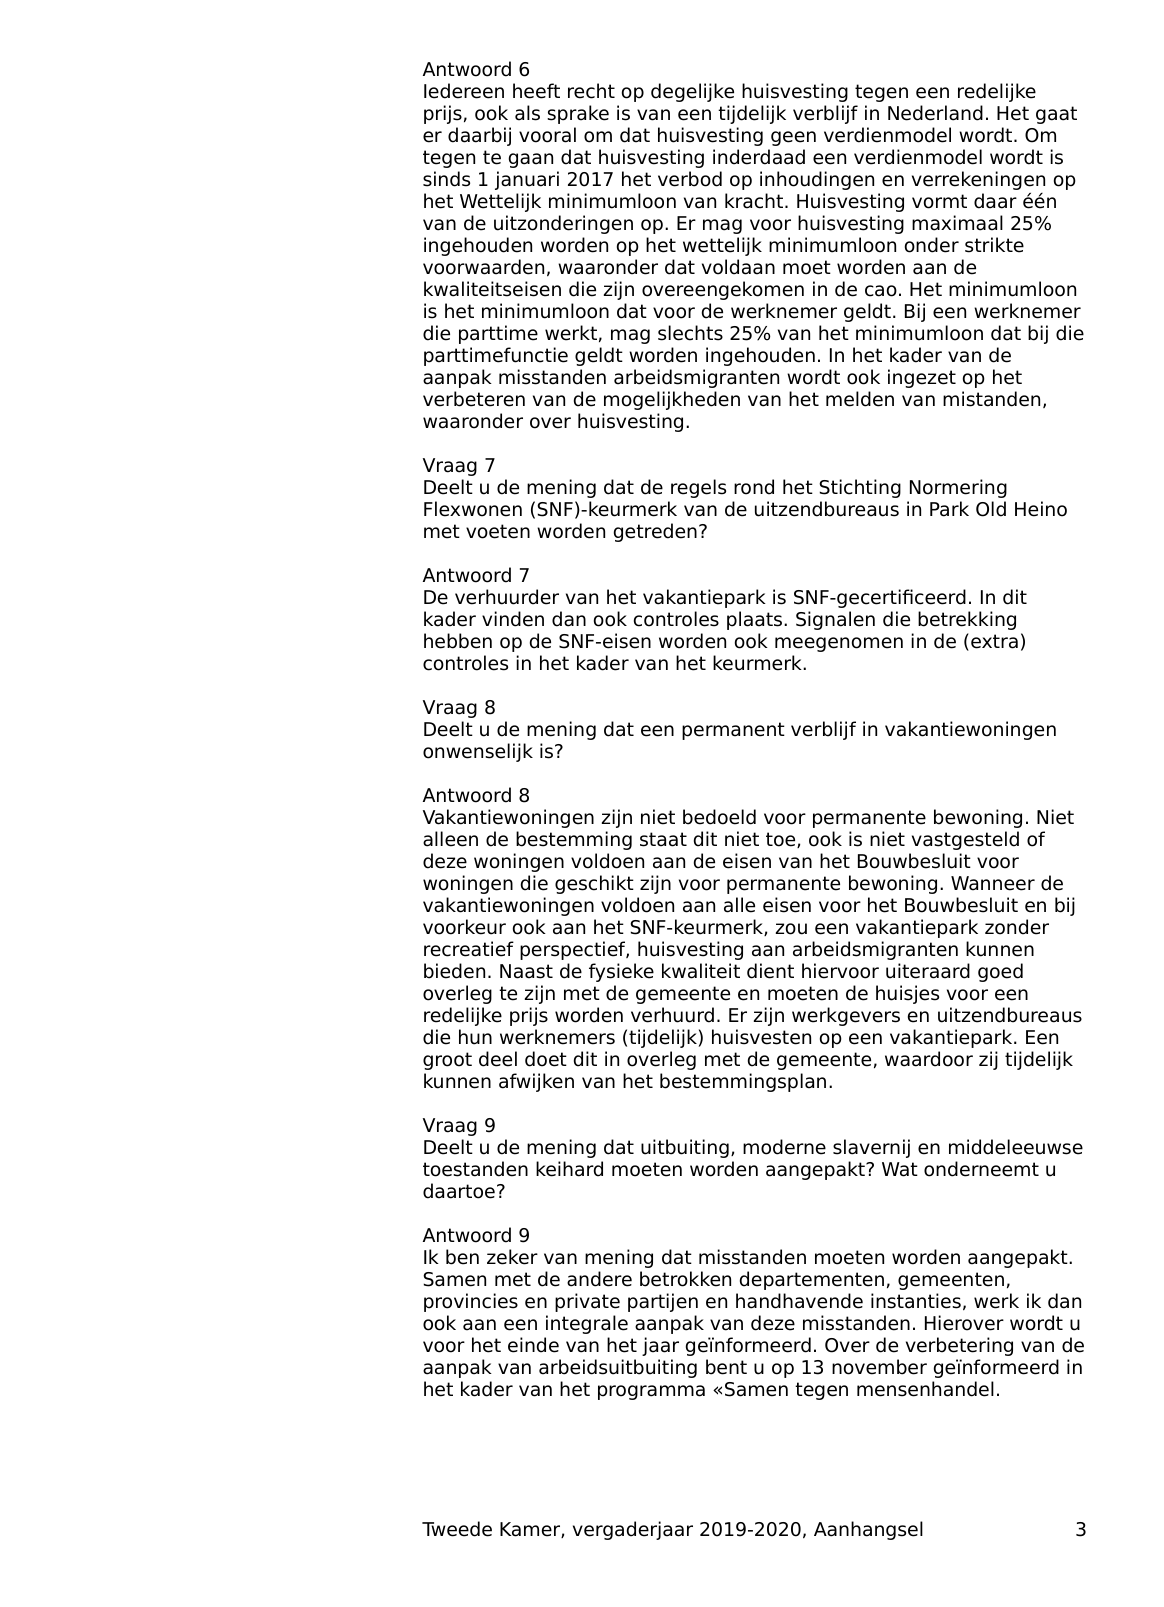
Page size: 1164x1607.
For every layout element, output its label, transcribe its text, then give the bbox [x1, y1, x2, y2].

text Ik ben zeker van mening dat misstanden moeten worden aangepakt. Samen met de andere betrokken departementen, gemeenten, provincies en private partijen en handhavende instanties, werk ik dan ook aan een integrale aanpak van deze misstanden. Hierover wordt u voor het einde van het jaar geïnformeerd. Over de verbetering van de aanpak van arbeidsuitbuiting bent u op 13 november geïnformeerd in het kader van het programma «Samen tegen mensenhandel. [422, 1247, 1087, 1401]
text Iedereen heeft recht op degelijke huisvesting tegen een redelijke prijs, ook als sprake is van een tijdelijk verblijf in Nederland. Het gaat er daarbij vooral om dat huisvesting geen verdienmodel wordt. Om tegen te gaan dat huisvesting inderdaad een verdienmodel wordt is sinds 1 januari 2017 het verbod op inhoudingen en verrekeningen op het Wettelijk minimumloon van kracht. Huisvesting vormt daar één van de uitzonderingen op. Er mag voor huisvesting maximaal 25% ingehouden worden op het wettelijk minimumloon onder strikte voorwaarden, waaronder dat voldaan moet worden aan de kwaliteitseisen die zijn overeengekomen in de cao. Het minimumloon is het minimumloon dat voor de werknemer geldt. Bij een werknemer die parttime werkt, mag slechts 25% van het minimumloon dat bij die parttimefunctie geldt worden ingehouden. In het kader van de aanpak misstanden arbeidsmigranten wordt ook ingezet op het verbeteren van de mogelijkheden van het melden van mistanden, waaronder over huisvesting. [422, 81, 1087, 433]
text Antwoord 6 [422, 59, 1087, 81]
text Vraag 7 [422, 455, 1087, 477]
text Antwoord 9 [422, 1225, 1087, 1247]
text Vraag 8 [422, 697, 1087, 719]
text Antwoord 7 [422, 565, 1087, 587]
text Vraag 9 [422, 1115, 1087, 1137]
text Antwoord 8 [422, 785, 1087, 807]
text Deelt u de mening dat de regels rond het Stichting Normering Flexwonen (SNF)-keurmerk van de uitzendbureaus in Park Old Heino met voeten worden getreden? [422, 477, 1087, 543]
text De verhuurder van het vakantiepark is SNF-gecertificeerd. In dit kader vinden dan ook controles plaats. Signalen die betrekking hebben op de SNF-eisen worden ook meegenomen in de (extra) controles in het kader van het keurmerk. [422, 587, 1087, 675]
text Deelt u de mening dat een permanent verblijf in vakantiewoningen onwenselijk is? [422, 719, 1087, 763]
text Vakantiewoningen zijn niet bedoeld voor permanente bewoning. Niet alleen de bestemming staat dit niet toe, ook is niet vastgesteld of deze woningen voldoen aan de eisen van het Bouwbesluit voor woningen die geschikt zijn voor permanente bewoning. Wanneer de vakantiewoningen voldoen aan alle eisen voor het Bouwbesluit en bij voorkeur ook aan het SNF-keurmerk, zou een vakantiepark zonder recreatief perspectief, huisvesting aan arbeidsmigranten kunnen bieden. Naast de fysieke kwaliteit dient hiervoor uiteraard goed overleg te zijn met de gemeente en moeten de huisjes voor een redelijke prijs worden verhuurd. Er zijn werkgevers en uitzendbureaus die hun werknemers (tijdelijk) huisvesten op een vakantiepark. Een groot deel doet dit in overleg met de gemeente, waardoor zij tijdelijk kunnen afwijken van het bestemmingsplan. [422, 807, 1087, 1093]
text Deelt u de mening dat uitbuiting, moderne slavernij en middeleeuwse toestanden keihard moeten worden aangepakt? Wat onderneemt u daartoe? [422, 1137, 1087, 1203]
